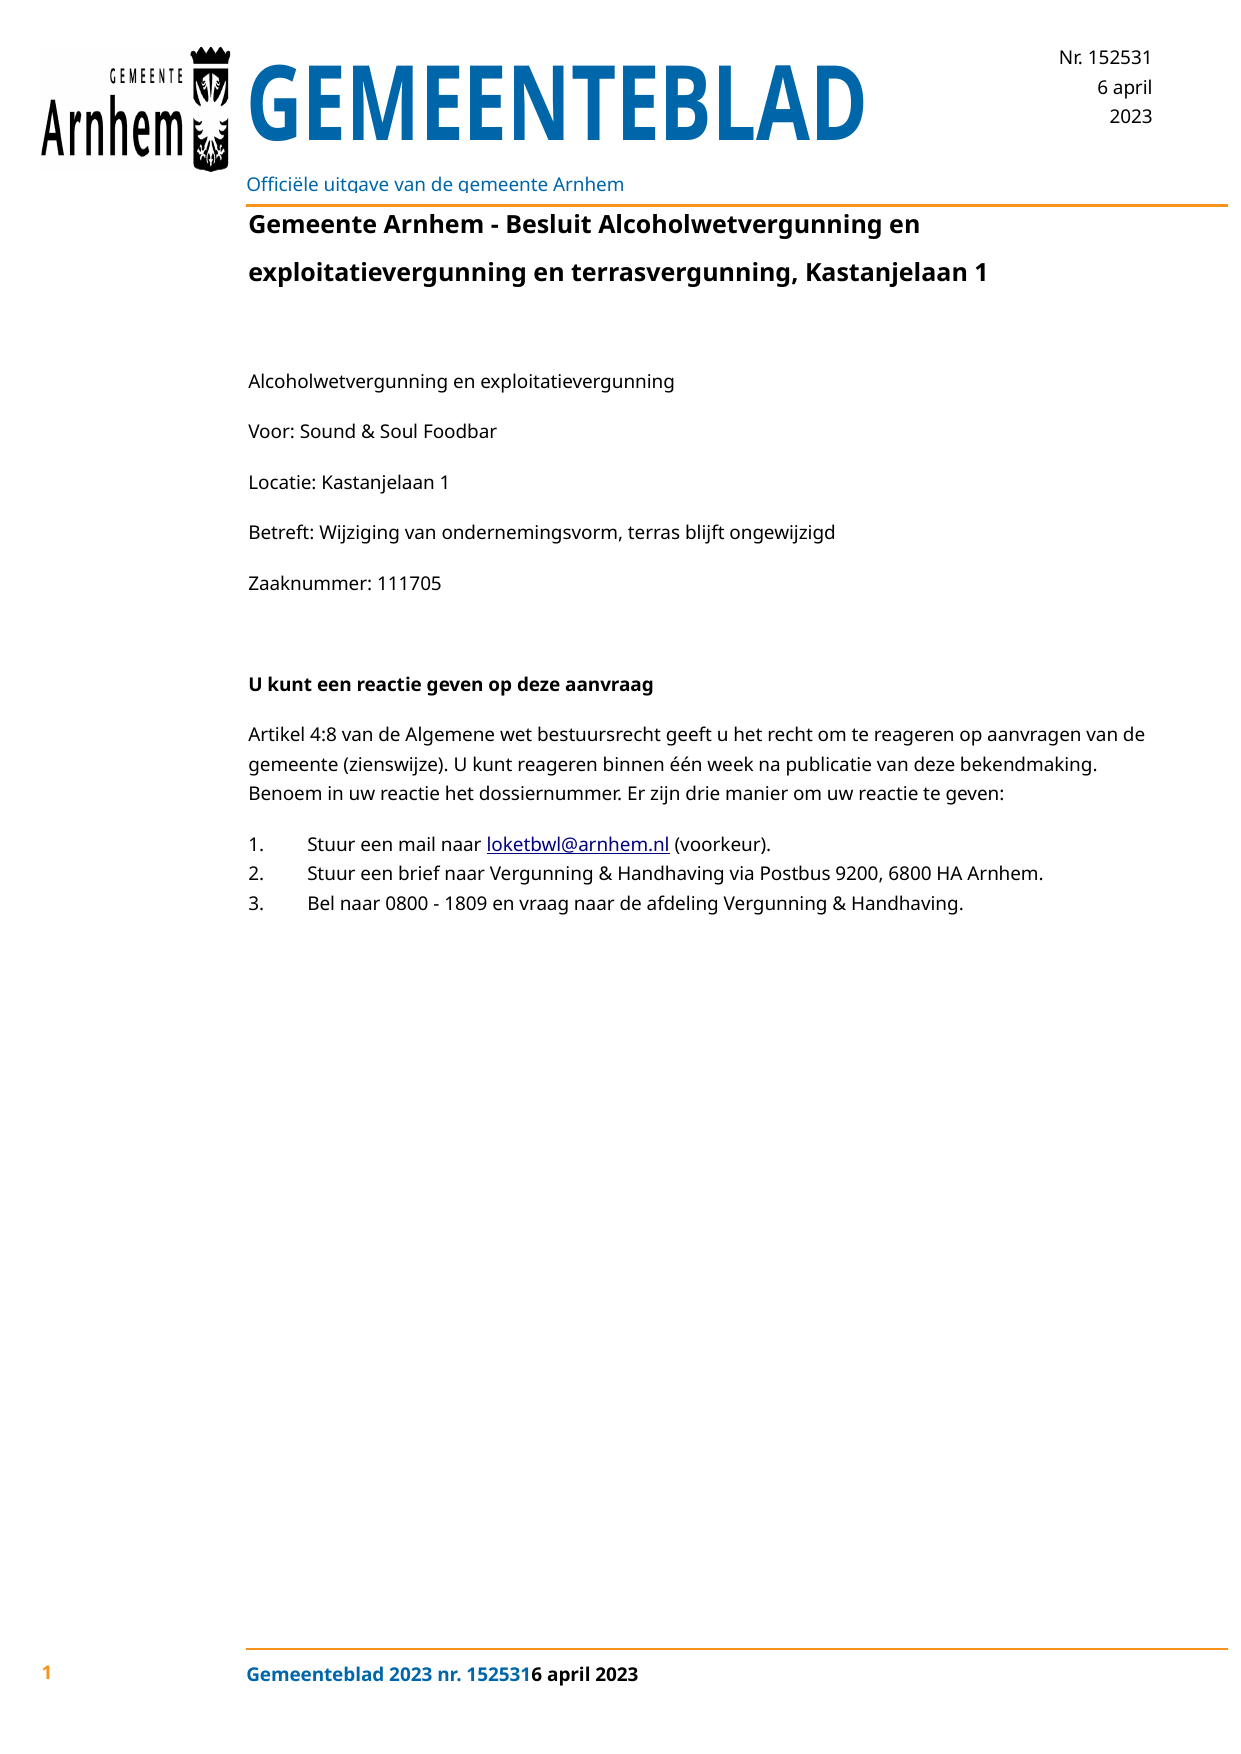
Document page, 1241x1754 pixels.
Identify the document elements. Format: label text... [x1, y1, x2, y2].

text Locatie: Kastanjelaan 1 [248, 469, 1152, 495]
text Zaaknummer: 111705 [248, 570, 1152, 596]
text Alcoholwetvergunning en exploitatievergunning [248, 368, 1152, 394]
list Bel naar 0800 - 1809 en vraag naar de afdeling Vergunning & Handhaving. [248, 890, 1152, 916]
list Stuur een brief naar Vergunning & Handhaving via Postbus 9200, 6800 HA Arnhem. [248, 860, 1152, 886]
list Stuur een mail naar loketbwl@arnhem.nl (voorkeur). [248, 831, 1152, 857]
text Betreft: Wijziging van ondernemingsvorm, terras blijft ongewijzigd [248, 519, 1152, 545]
text Artikel 4:8 van de Algemene wet bestuursrecht geeft u het recht om te reageren op aanvragen van de gemeente (zienswijze). U kunt reageren binnen één week na publicatie van deze bekendmaking. Benoem in uw reactie het dossiernummer. Er zijn drie manier om uw reactie te geven: [248, 721, 1152, 806]
picture [41, 47, 231, 172]
text Voor: Sound & Soul Foodbar [248, 419, 1152, 444]
text U kunt een reactie geven op deze aanvraag [248, 671, 1152, 697]
text Gemeente Arnhem - Besluit Alcoholwetvergunning en exploitatievergunning en terrasvergunning, Kastanjelaan 1 [248, 207, 1152, 288]
